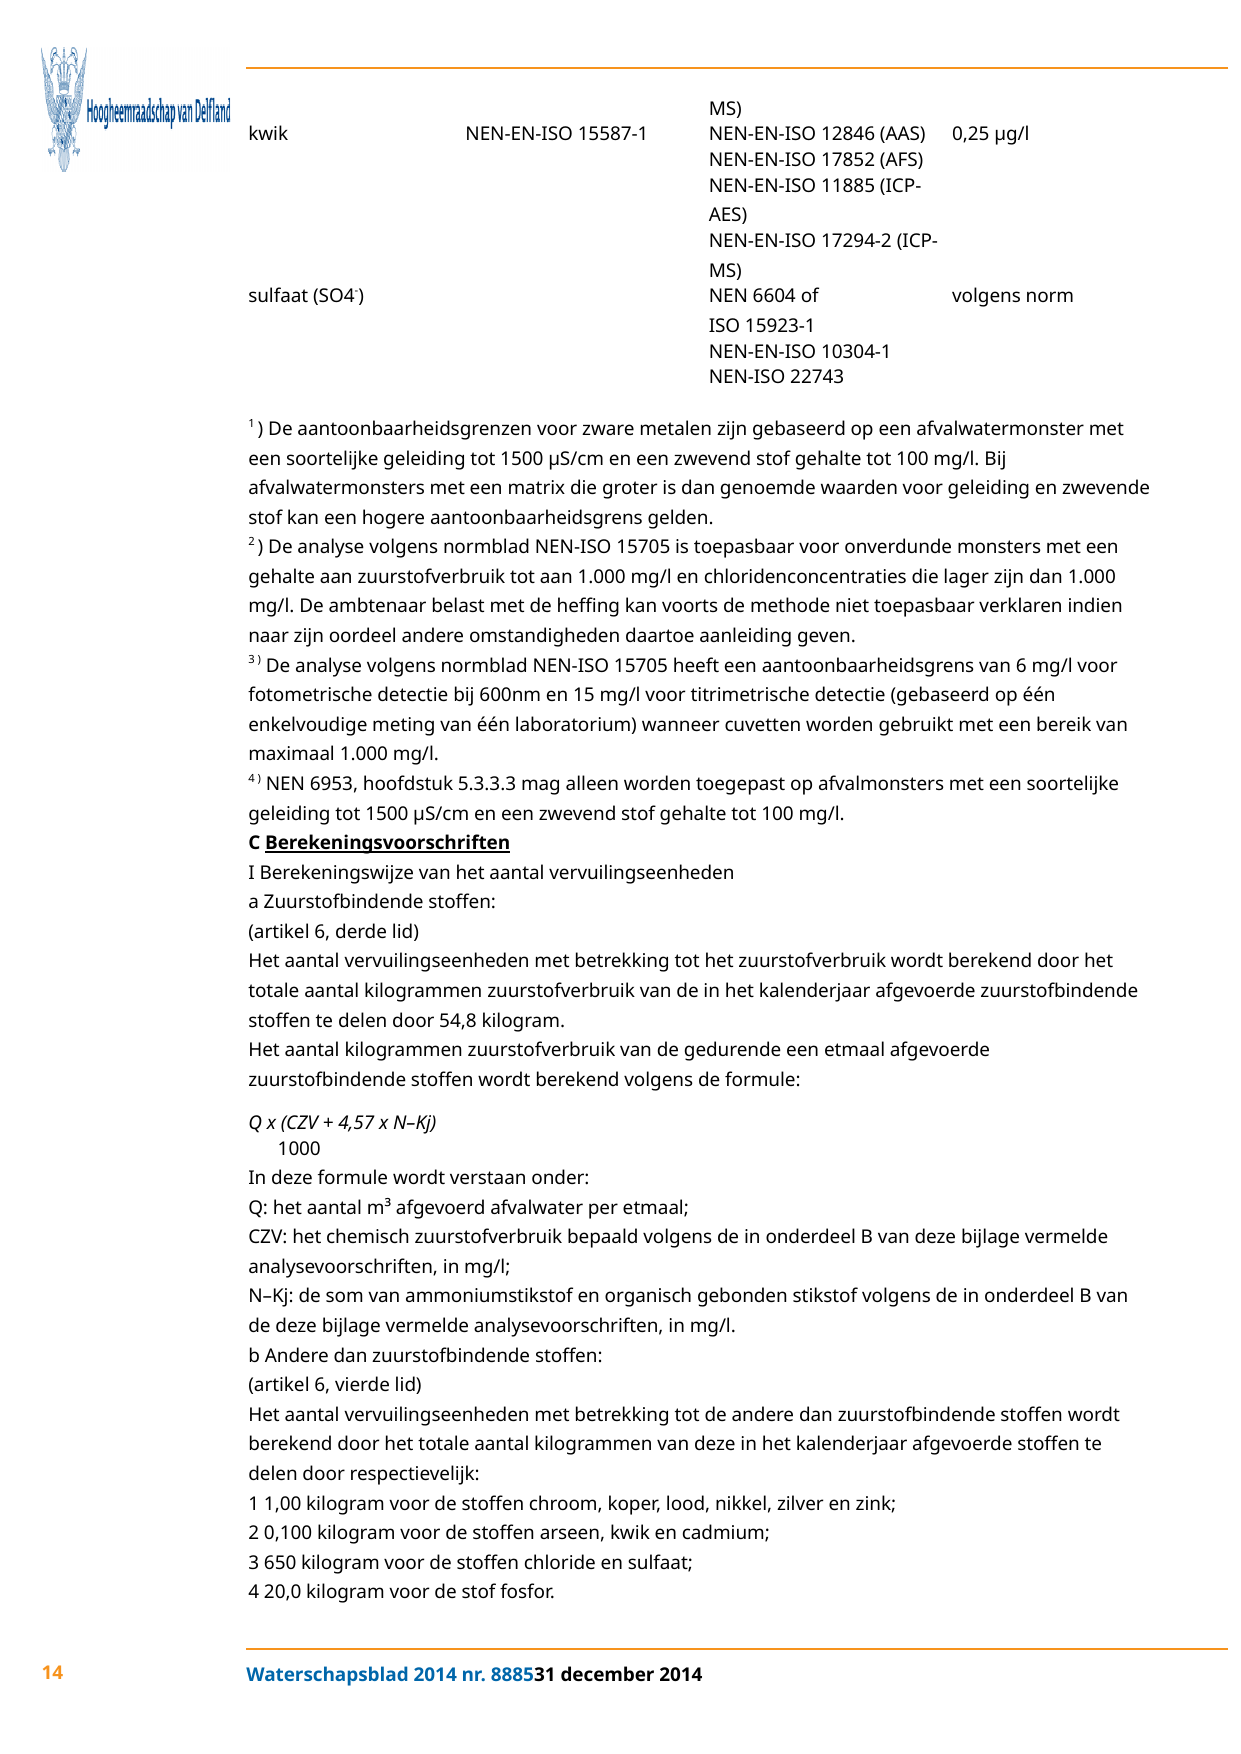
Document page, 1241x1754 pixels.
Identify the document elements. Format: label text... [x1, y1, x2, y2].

table_cell [952, 227, 1152, 283]
text N–Kj: de som van ammoniumstikstof en organisch gebonden stikstof volgens de in onderdeel B van de deze bijlage vermelde analysevoorschriften, in mg/l. [248, 1283, 1152, 1338]
picture [41, 47, 231, 172]
text 2 0,100 kilogram voor de stoffen arseen, kwik en cadmium; [248, 1519, 1152, 1545]
text 4 ) NEN 6953, hoofdstuk 5.3.3.3 mag alleen worden toegepast op afvalmonsters met een soortelijke geleiding tot 1500 µS/cm en een zwevend stof gehalte tot 100 mg/l. [248, 770, 1152, 825]
table_cell volgens norm [952, 283, 1152, 338]
table_cell [248, 95, 465, 121]
text Het aantal vervuilingseenheden met betrekking tot de andere dan zuurstofbindende stoffen wordt berekend door het totale aantal kilogrammen van deze in het kalenderjaar afgevoerde stoffen te delen door respectievelijk: [248, 1401, 1152, 1486]
table_cell [465, 338, 708, 364]
table_cell NEN-EN-ISO 11885 (ICP-AES) [709, 172, 952, 227]
table_cell [952, 172, 1152, 227]
table_cell [465, 146, 708, 172]
table_cell sulfaat (SO4-) [248, 283, 465, 338]
text b Andere dan zuurstofbindende stoffen: [248, 1342, 1152, 1368]
table_cell [248, 172, 465, 227]
table_cell [952, 338, 1152, 364]
table_cell [465, 283, 708, 338]
text Het aantal vervuilingseenheden met betrekking tot het zuurstofverbruik wordt berekend door het totale aantal kilogrammen zuurstofverbruik van de in het kalenderjaar afgevoerde zuurstofbindende stoffen te delen door 54,8 kilogram. [248, 948, 1152, 1032]
table_cell [952, 364, 1152, 389]
table_cell NEN 6604 of ISO 15923-1 [709, 283, 952, 338]
text C Berekeningsvoorschriften [248, 829, 1152, 855]
text Q: het aantal m³ afgevoerd afvalwater per etmaal; [248, 1194, 1152, 1220]
table_cell NEN-EN-ISO 17294-2 (ICP-MS) [709, 227, 952, 283]
table_cell NEN-EN-ISO 17852 (AFS) [709, 146, 952, 172]
text 4 20,0 kilogram voor de stof fosfor. [248, 1578, 1152, 1604]
table_cell [952, 146, 1152, 172]
text Het aantal kilogrammen zuurstofverbruik van de gedurende een etmaal afgevoerde zuurstofbindende stoffen wordt berekend volgens de formule: [248, 1036, 1152, 1092]
table_cell NEN-EN-ISO 12846 (AAS) [709, 121, 952, 146]
table_cell kwik [248, 121, 465, 146]
table_cell [248, 338, 465, 364]
table_cell [465, 95, 708, 121]
table_cell [465, 172, 708, 227]
text CZV: het chemisch zuurstofverbruik bepaald volgens de in onderdeel B van deze bijlage vermelde analysevoorschriften, in mg/l; [248, 1223, 1152, 1279]
table_cell NEN-EN-ISO 15587-1 [465, 121, 708, 146]
text (artikel 6, vierde lid) [248, 1371, 1152, 1397]
text 1000 [248, 1135, 1152, 1161]
text (artikel 6, derde lid) [248, 918, 1152, 944]
table_cell [248, 146, 465, 172]
table_cell [952, 95, 1152, 121]
text 3 650 kilogram voor de stoffen chloride en sulfaat; [248, 1549, 1152, 1575]
table_cell 0,25 µg/l [952, 121, 1152, 146]
table_cell [248, 364, 465, 389]
table_cell [248, 227, 465, 283]
text 2 ) De analyse volgens normblad NEN-ISO 15705 is toepasbaar voor onverdunde monsters met een gehalte aan zuurstofverbruik tot aan 1.000 mg/l en chloridenconcentraties die lager zijn dan 1.000 mg/l. De ambtenaar belast met de heffing kan voorts de methode niet toepasbaar verklaren indien naar zijn oordeel andere omstandigheden daartoe aanleiding geven. [248, 533, 1152, 648]
table_cell NEN-ISO 22743 [709, 364, 952, 389]
text 1 ) De aantoonbaarheidsgrenzen voor zware metalen zijn gebaseerd op een afvalwatermonster met een soortelijke geleiding tot 1500 µS/cm en een zwevend stof gehalte tot 100 mg/l. Bij afvalwatermonsters met een matrix die groter is dan genoemde waarden voor geleiding en zwevende stof kan een hogere aantoonbaarheidsgrens gelden. [248, 415, 1152, 529]
text Q x (CZV + 4,57 x N–Kj) [248, 1109, 1152, 1135]
text I Berekeningswijze van het aantal vervuilingseenheden [248, 859, 1152, 884]
text 3 ) De analyse volgens normblad NEN-ISO 15705 heeft een aantoonbaarheidsgrens van 6 mg/l voor fotometrische detectie bij 600nm en 15 mg/l voor titrimetrische detectie (gebaseerd op één enkelvoudige meting van één laboratorium) wanneer cuvetten worden gebruikt met een bereik van maximaal 1.000 mg/l. [248, 652, 1152, 766]
table_cell NEN-EN-ISO 10304-1 [709, 338, 952, 364]
table_cell MS) [709, 95, 952, 121]
text In deze formule wordt verstaan onder: [248, 1164, 1152, 1190]
table_cell [465, 227, 708, 283]
table_cell [465, 364, 708, 389]
text 1 1,00 kilogram voor de stoffen chroom, koper, lood, nikkel, zilver en zink; [248, 1490, 1152, 1516]
text a Zuurstofbindende stoffen: [248, 888, 1152, 914]
